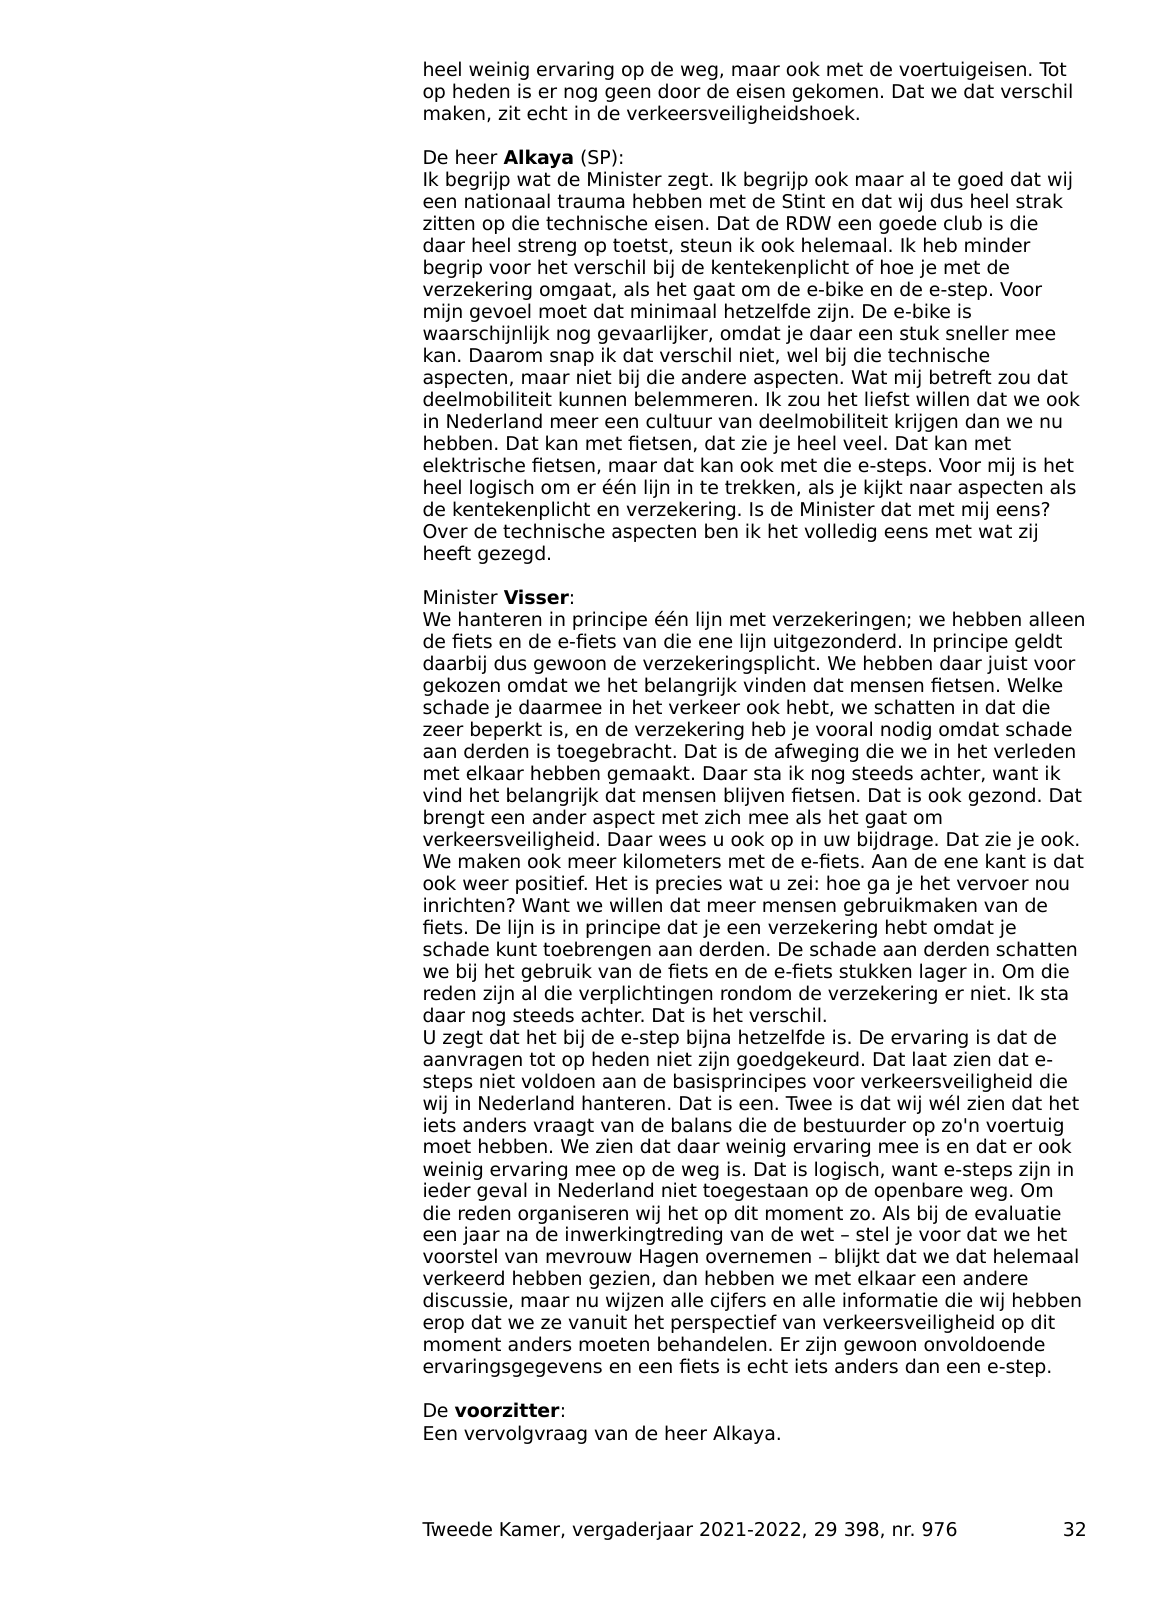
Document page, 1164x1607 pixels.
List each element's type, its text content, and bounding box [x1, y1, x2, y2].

text We hanteren in principe één lijn met verzekeringen; we hebben alleen de fiets en de e-fiets van die ene lijn uitgezonderd. In principe geldt daarbij dus gewoon de verzekeringsplicht. We hebben daar juist voor gekozen omdat we het belangrijk vinden dat mensen fietsen. Welke schade je daarmee in het verkeer ook hebt, we schatten in dat die zeer beperkt is, en de verzekering heb je vooral nodig omdat schade aan derden is toegebracht. Dat is de afweging die we in het verleden met elkaar hebben gemaakt. Daar sta ik nog steeds achter, want ik vind het belangrijk dat mensen blijven fietsen. Dat is ook gezond. Dat brengt een ander aspect met zich mee als het gaat om verkeersveiligheid. Daar wees u ook op in uw bijdrage. Dat zie je ook. We maken ook meer kilometers met de e-fiets. Aan de ene kant is dat ook weer positief. Het is precies wat u zei: hoe ga je het vervoer nou inrichten? Want we willen dat meer mensen gebruikmaken van de fiets. De lijn is in principe dat je een verzekering hebt omdat je schade kunt toebrengen aan derden. De schade aan derden schatten we bij het gebruik van de fiets en de e-fiets stukken lager in. Om die reden zijn al die verplichtingen rondom de verzekering er niet. Ik sta daar nog steeds achter. Dat is het verschil. [422, 609, 1087, 1027]
text De voorzitter: [422, 1400, 1087, 1422]
text Ik begrijp wat de Minister zegt. Ik begrijp ook maar al te goed dat wij een nationaal trauma hebben met de Stint en dat wij dus heel strak zitten op die technische eisen. Dat de RDW een goede club is die daar heel streng op toetst, steun ik ook helemaal. Ik heb minder begrip voor het verschil bij de kentekenplicht of hoe je met de verzekering omgaat, als het gaat om de e-bike en de e-step. Voor mijn gevoel moet dat minimaal hetzelfde zijn. De e-bike is waarschijnlijk nog gevaarlijker, omdat je daar een stuk sneller mee kan. Daarom snap ik dat verschil niet, wel bij die technische aspecten, maar niet bij die andere aspecten. Wat mij betreft zou dat deelmobiliteit kunnen belemmeren. Ik zou het liefst willen dat we ook in Nederland meer een cultuur van deelmobiliteit krijgen dan we nu hebben. Dat kan met fietsen, dat zie je heel veel. Dat kan met elektrische fietsen, maar dat kan ook met die e-steps. Voor mij is het heel logisch om er één lijn in te trekken, als je kijkt naar aspecten als de kentekenplicht en verzekering. Is de Minister dat met mij eens? Over de technische aspecten ben ik het volledig eens met wat zij heeft gezegd. [422, 169, 1087, 565]
text De heer Alkaya (SP): [422, 147, 1087, 169]
text U zegt dat het bij de e-step bijna hetzelfde is. De ervaring is dat de aanvragen tot op heden niet zijn goedgekeurd. Dat laat zien dat e-steps niet voldoen aan de basisprincipes voor verkeersveiligheid die wij in Nederland hanteren. Dat is een. Twee is dat wij wél zien dat het iets anders vraagt van de balans die de bestuurder op zo'n voertuig moet hebben. We zien dat daar weinig ervaring mee is en dat er ook weinig ervaring mee op de weg is. Dat is logisch, want e-steps zijn in ieder geval in Nederland niet toegestaan op de openbare weg. Om die reden organiseren wij het op dit moment zo. Als bij de evaluatie een jaar na de inwerkingtreding van de wet – stel je voor dat we het voorstel van mevrouw Hagen overnemen – blijkt dat we dat helemaal verkeerd hebben gezien, dan hebben we met elkaar een andere discussie, maar nu wijzen alle cijfers en alle informatie die wij hebben erop dat we ze vanuit het perspectief van verkeersveiligheid op dit moment anders moeten behandelen. Er zijn gewoon onvoldoende ervaringsgegevens en een fiets is echt iets anders dan een e-step. [422, 1027, 1087, 1378]
text heel weinig ervaring op de weg, maar ook met de voertuigeisen. Tot op heden is er nog geen door de eisen gekomen. Dat we dat verschil maken, zit echt in de verkeersveiligheidshoek. [422, 59, 1087, 125]
text Minister Visser: [422, 587, 1087, 609]
text Een vervolgvraag van de heer Alkaya. [422, 1422, 1087, 1444]
